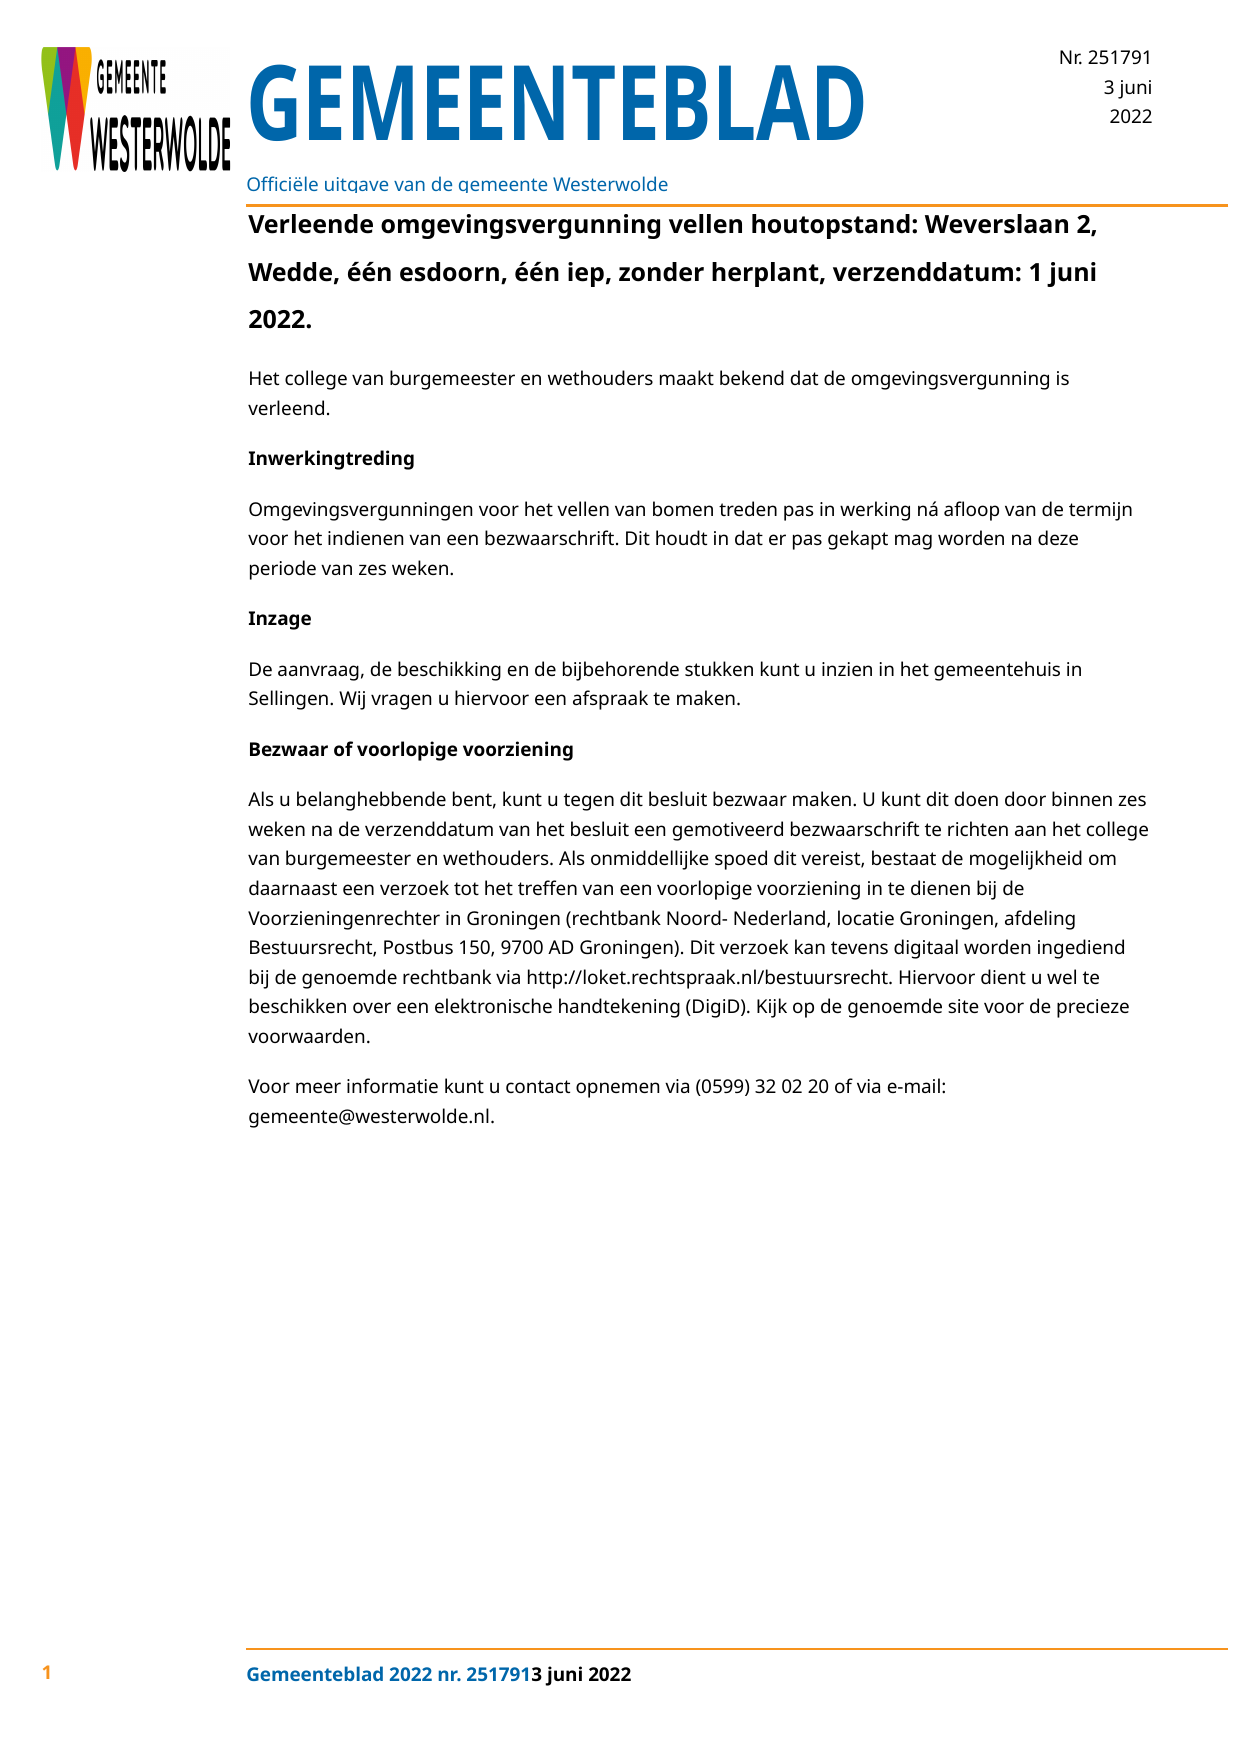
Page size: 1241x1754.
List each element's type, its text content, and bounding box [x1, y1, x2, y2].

text Het college van burgemeester en wethouders maakt bekend dat de omgevingsvergunning is verleend. [248, 366, 1152, 421]
text De aanvraag, de beschikking en de bijbehorende stukken kunt u inzien in het gemeentehuis in Sellingen. Wij vragen u hiervoor een afspraak te maken. [248, 656, 1152, 711]
text Omgevingsvergunningen voor het vellen van bomen treden pas in werking ná afloop van de termijn voor het indienen van een bezwaarschrift. Dit houdt in dat er pas gekapt mag worden na deze periode van zes weken. [248, 496, 1152, 581]
text Inzage [248, 606, 1152, 631]
text Verleende omgevingsvergunning vellen houtopstand: Weverslaan 2, Wedde, één esdoorn, één iep, zonder herplant, verzenddatum: 1 juni 2022. [248, 207, 1152, 336]
picture [41, 47, 231, 172]
text Als u belanghebbende bent, kunt u tegen dit besluit bezwaar maken. U kunt dit doen door binnen zes weken na de verzenddatum van het besluit een gemotiveerd bezwaarschrift te richten aan het college van burgemeester en wethouders. Als onmiddellijke spoed dit vereist, bestaat de mogelijkheid om daarnaast een verzoek tot het treffen van een voorlopige voorziening in te dienen bij de Voorzieningenrechter in Groningen (rechtbank Noord- Nederland, locatie Groningen, afdeling Bestuursrecht, Postbus 150, 9700 AD Groningen). Dit verzoek kan tevens digitaal worden ingediend bij de genoemde rechtbank via http://loket.rechtspraak.nl/bestuursrecht. Hiervoor dient u wel te beschikken over een elektronische handtekening (DigiD). Kijk op de genoemde site voor de precieze voorwaarden. [248, 786, 1152, 1049]
text Bezwaar of voorlopige voorziening [248, 736, 1152, 762]
text Inwerkingtreding [248, 446, 1152, 471]
text Voor meer informatie kunt u contact opnemen via (0599) 32 02 20 of via e-mail: gemeente@westerwolde.nl. [248, 1073, 1152, 1129]
